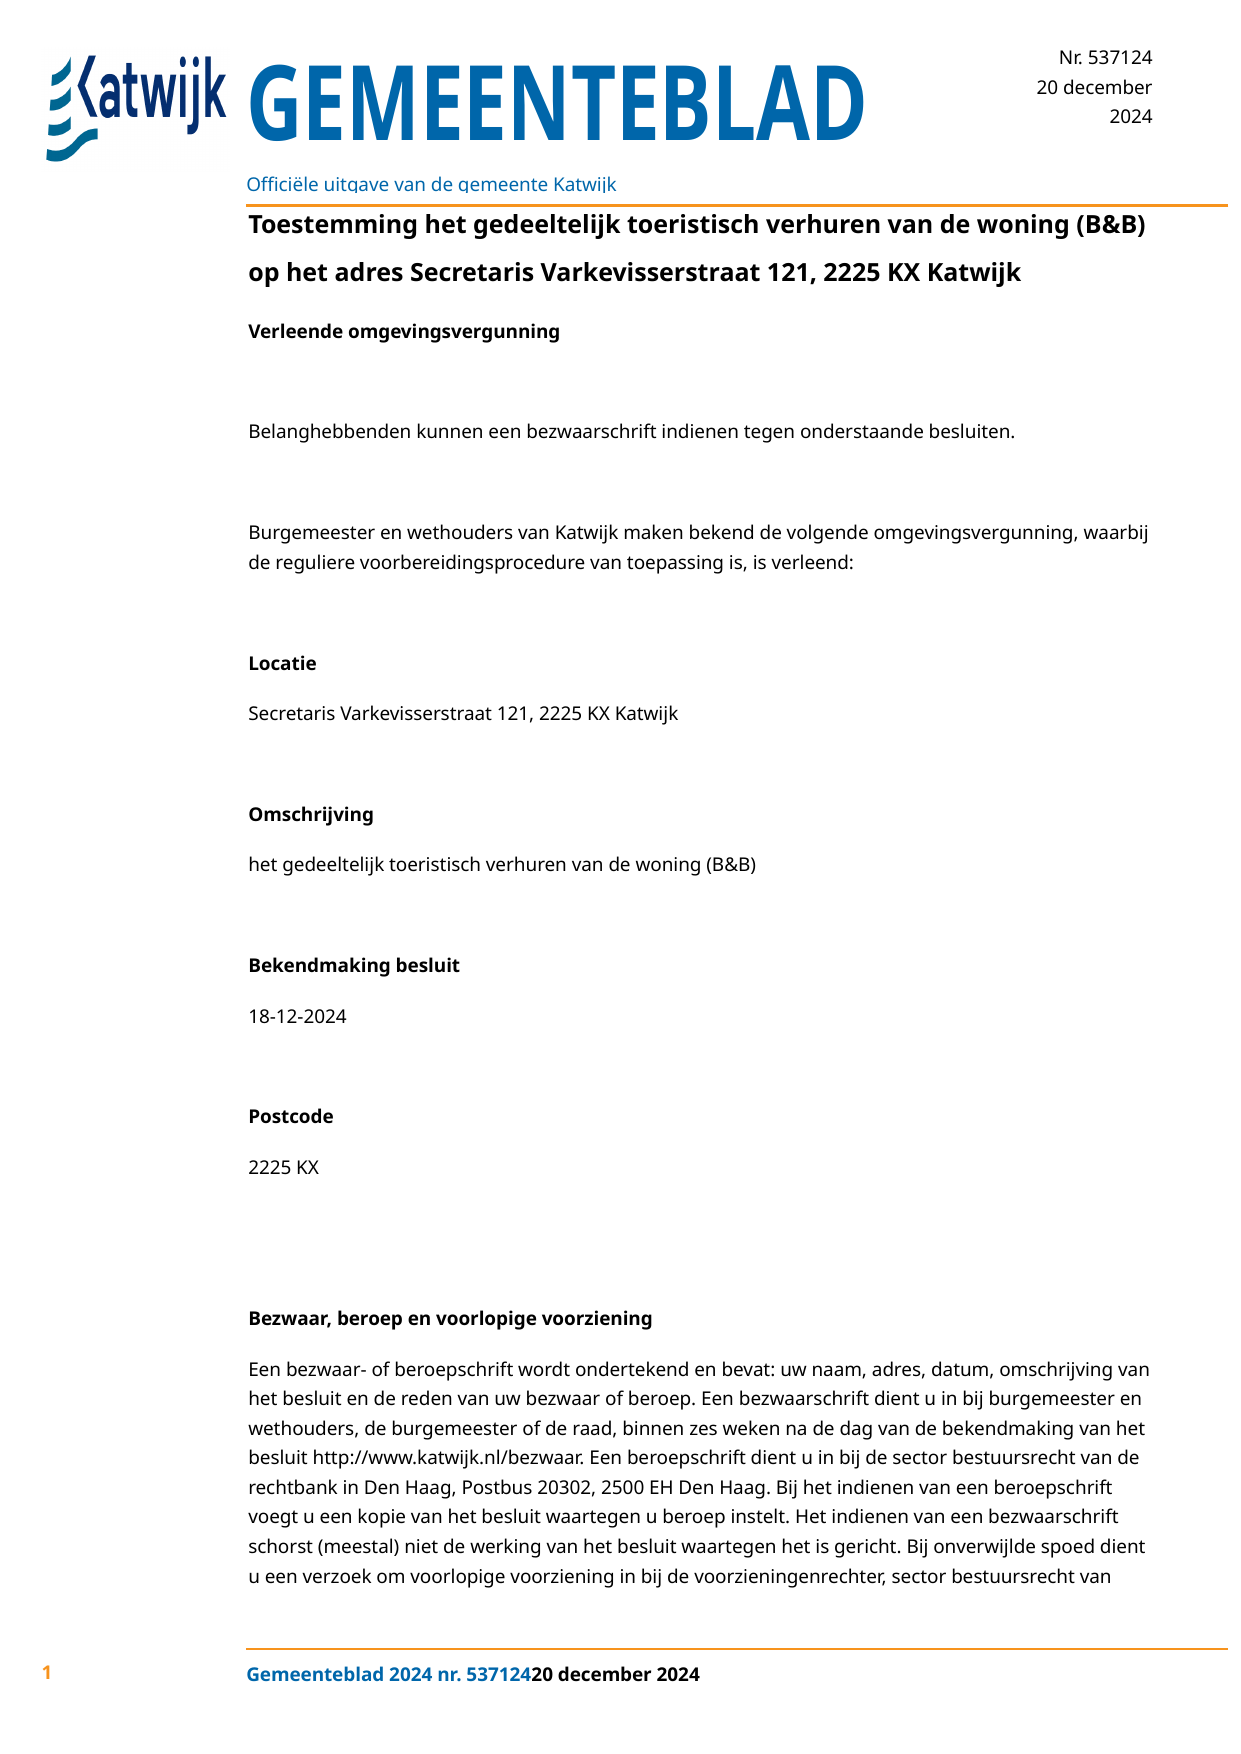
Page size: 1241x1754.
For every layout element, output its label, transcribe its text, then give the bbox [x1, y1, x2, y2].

text 2225 KX [248, 1154, 1152, 1180]
text 18-12-2024 [248, 1003, 1152, 1029]
text Een bezwaar- of beroepschrift wordt ondertekend en bevat: uw naam, adres, datum, omschrijving van het besluit en de reden van uw bezwaar of beroep. Een bezwaarschrift dient u in bij burgemeester en wethouders, de burgemeester of de raad, binnen zes weken na de dag van de bekendmaking van het besluit http://www.katwijk.nl/bezwaar. Een beroepschrift dient u in bij de sector bestuursrecht van de rechtbank in Den Haag, Postbus 20302, 2500 EH Den Haag. Bij het indienen van een beroepschrift voegt u een kopie van het besluit waartegen u beroep instelt. Het indienen van een bezwaarschrift schorst (meestal) niet de werking van het besluit waartegen het is gericht. Bij onverwijlde spoed dient u een verzoek om voorlopige voorziening in bij de voorzieningenrechter, sector bestuursrecht van [248, 1356, 1152, 1589]
text Belanghebbenden kunnen een bezwaarschrift indienen tegen onderstaande besluiten. [248, 419, 1152, 444]
text Omschrijving [248, 801, 1152, 827]
text Toestemming het gedeeltelijk toeristisch verhuren van de woning (B&B) op het adres Secretaris Varkevisserstraat 121, 2225 KX Katwijk [248, 207, 1152, 288]
text Secretaris Varkevisserstraat 121, 2225 KX Katwijk [248, 700, 1152, 726]
text het gedeeltelijk toeristisch verhuren van de woning (B&B) [248, 852, 1152, 877]
text Bekendmaking besluit [248, 952, 1152, 978]
text Burgemeester en wethouders van Katwijk maken bekend de volgende omgevingsvergunning, waarbij de reguliere voorbereidingsprocedure van toepassing is, is verleend: [248, 519, 1152, 575]
picture [41, 47, 231, 172]
text Verleende omgevingsvergunning [248, 318, 1152, 344]
text Postcode [248, 1104, 1152, 1129]
text Locatie [248, 650, 1152, 676]
text Bezwaar, beroep en voorlopige voorziening [248, 1305, 1152, 1331]
